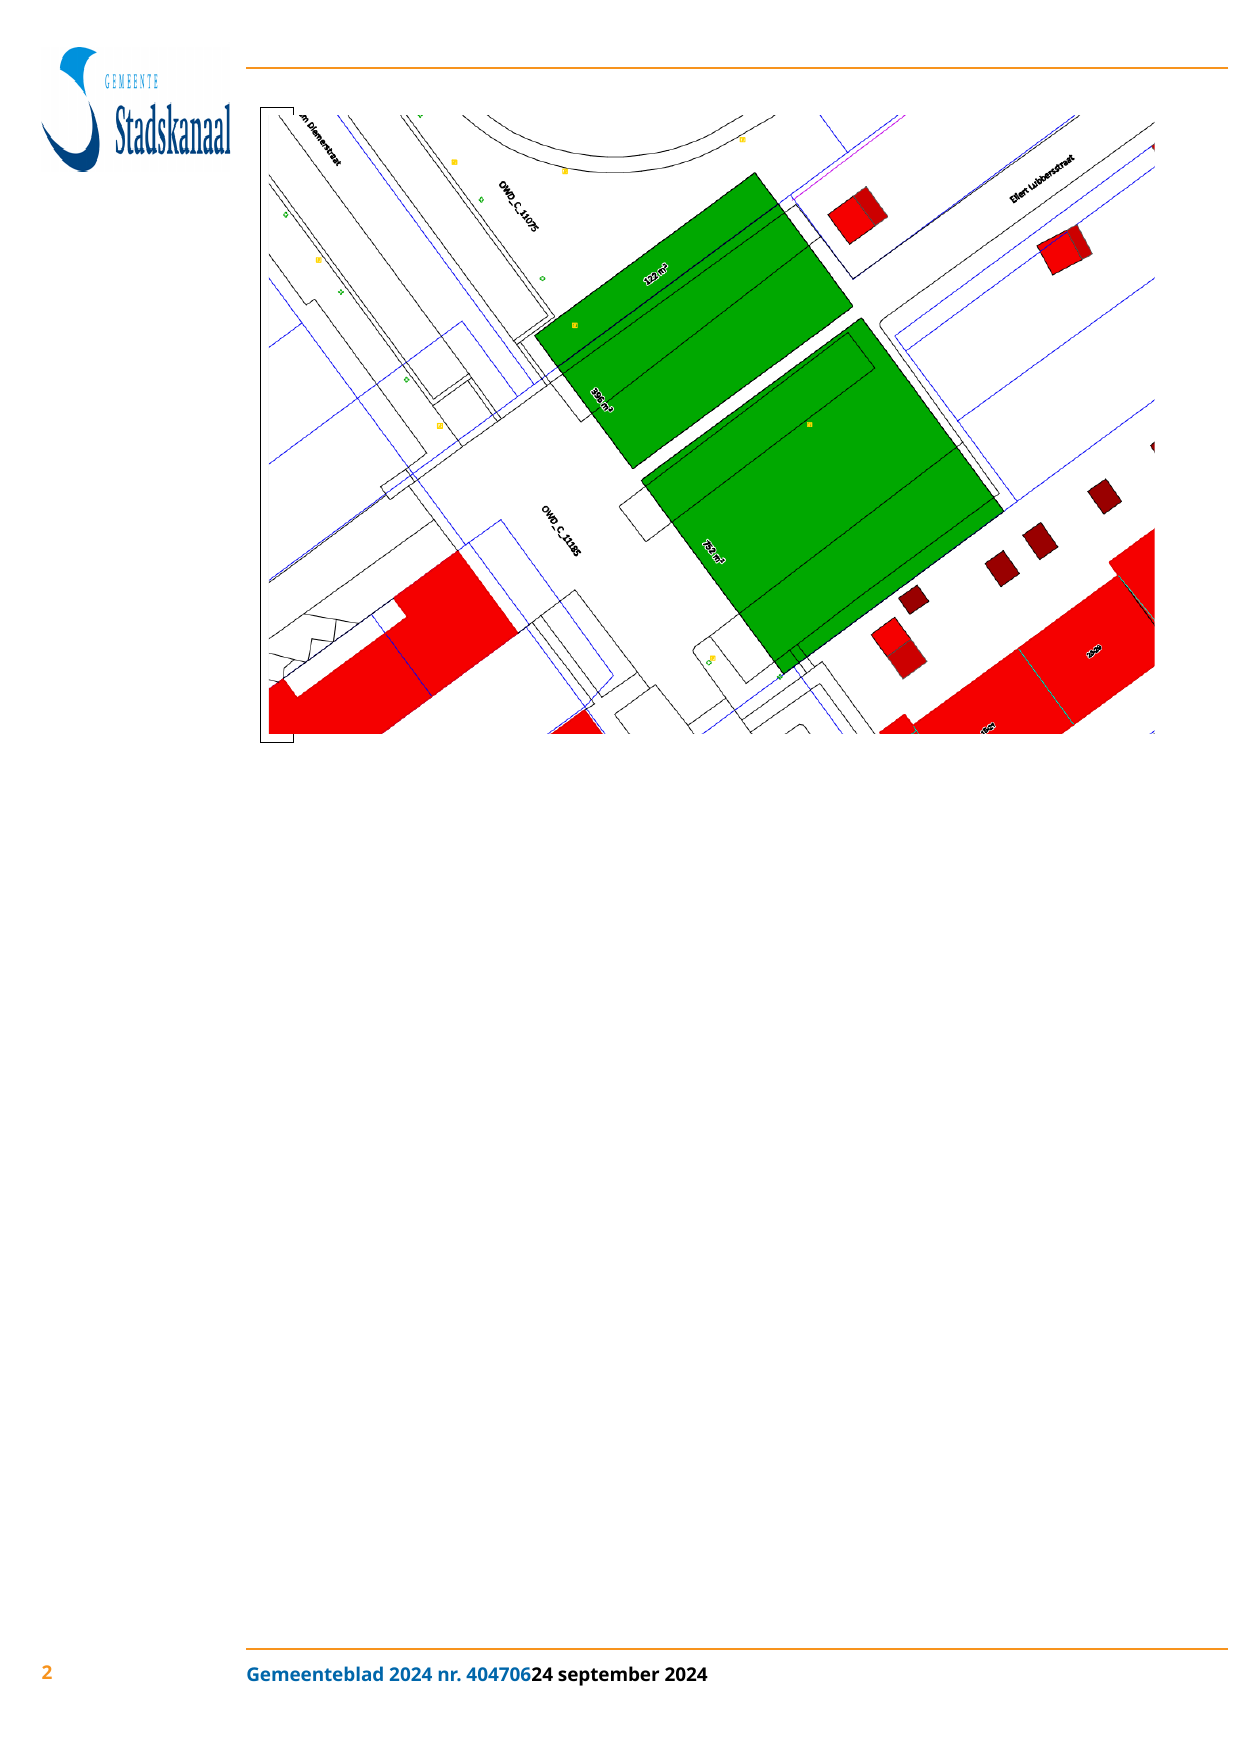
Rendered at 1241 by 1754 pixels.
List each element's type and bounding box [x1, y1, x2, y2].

picture [41, 47, 231, 172]
picture [268, 115, 1155, 734]
